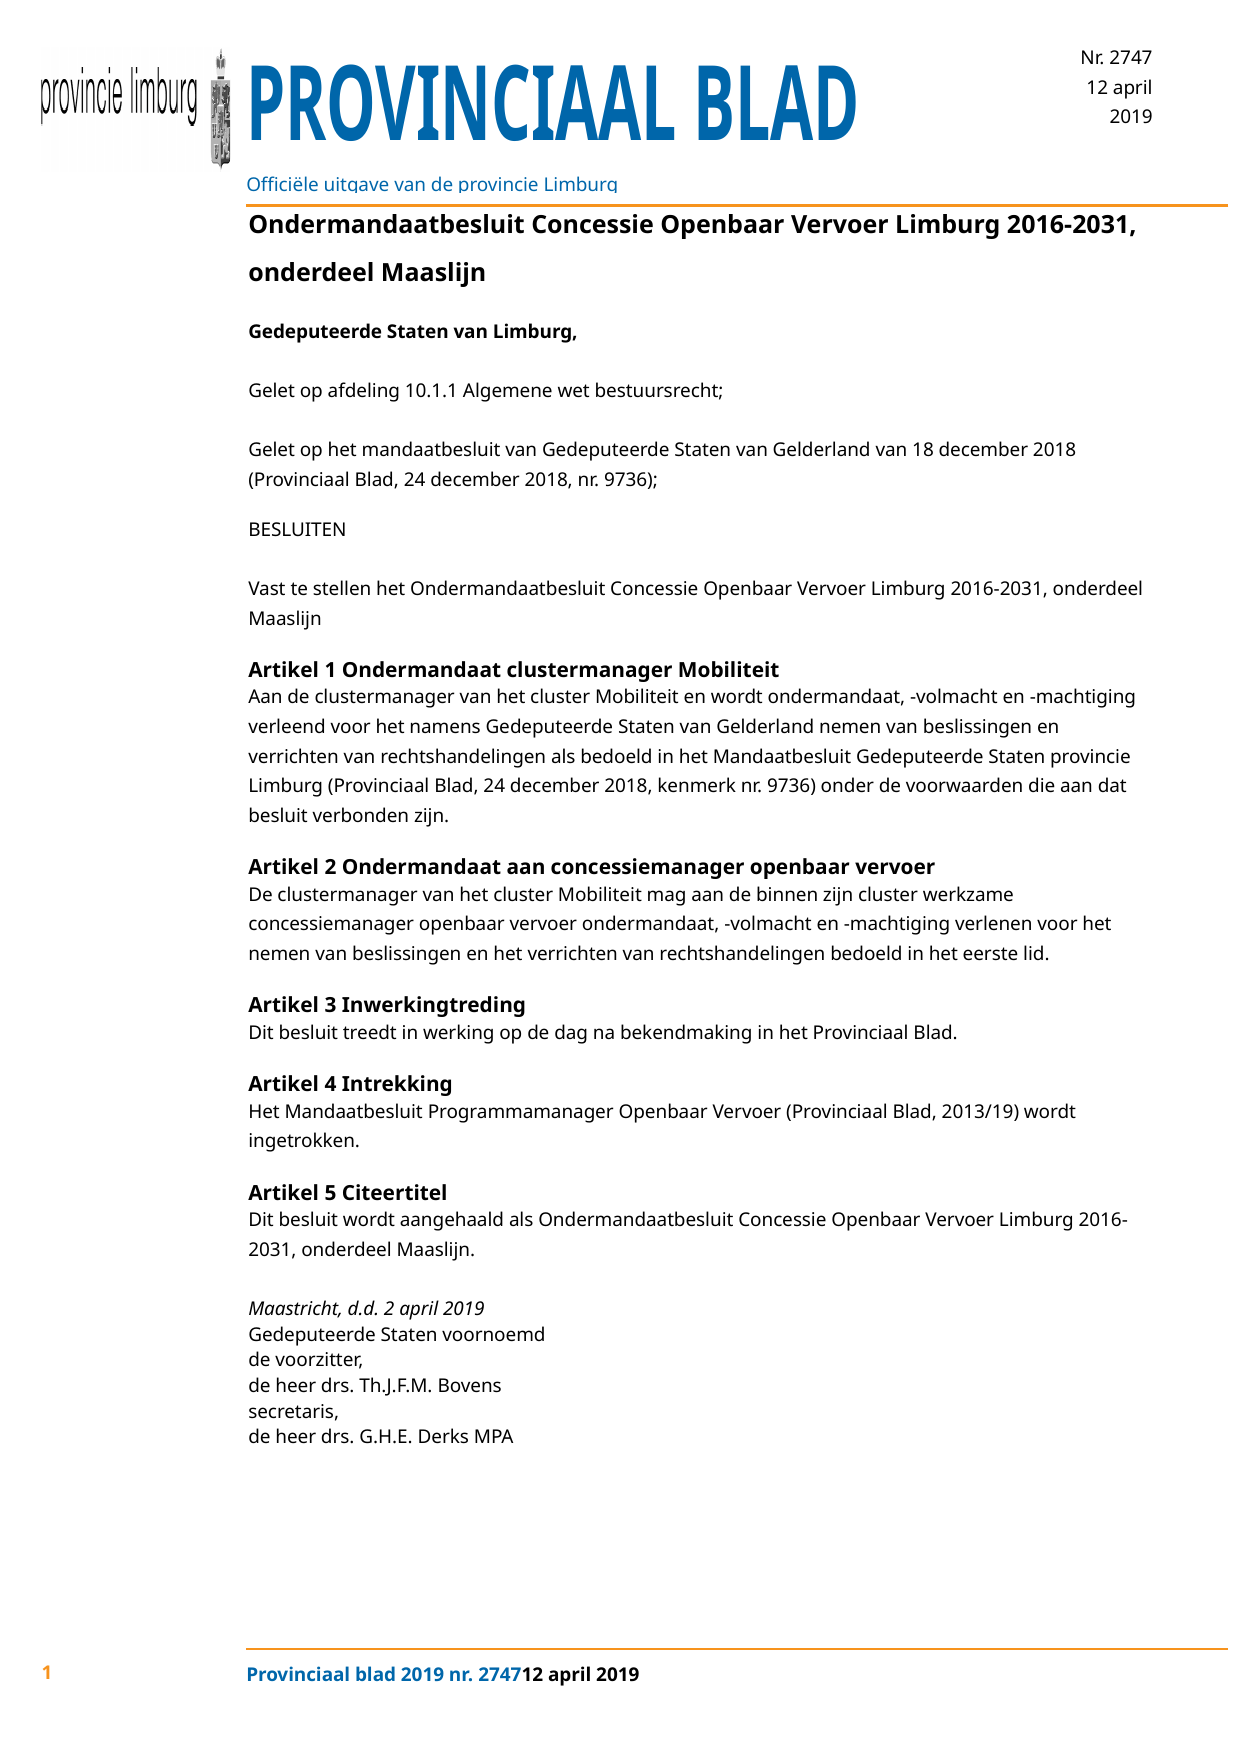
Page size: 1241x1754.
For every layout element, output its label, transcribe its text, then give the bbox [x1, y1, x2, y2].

text de heer drs. Th.J.F.M. Bovens [248, 1372, 1152, 1398]
text Artikel 3 Inwerkingtreding [248, 991, 1152, 1019]
text secretaris, [248, 1398, 1152, 1424]
picture [41, 47, 231, 172]
text de heer drs. G.H.E. Derks MPA [248, 1424, 1152, 1449]
text Vast te stellen het Ondermandaatbesluit Concessie Openbaar Vervoer Limburg 2016-2031, onderdeel Maaslijn [248, 575, 1152, 631]
text Artikel 2 Ondermandaat aan concessiemanager openbaar vervoer [248, 852, 1152, 881]
text de voorzitter, [248, 1346, 1152, 1372]
text BESLUITEN [248, 516, 1152, 542]
text Artikel 1 Ondermandaat clustermanager Mobiliteit [248, 655, 1152, 684]
text Dit besluit treedt in werking op de dag na bekendmaking in het Provinciaal Blad. [248, 1019, 1152, 1045]
text Artikel 5 Citeertitel [248, 1178, 1152, 1206]
text Ondermandaatbesluit Concessie Openbaar Vervoer Limburg 2016-2031, onderdeel Maaslijn [248, 207, 1152, 288]
text Maastricht, d.d. 2 april 2019 [248, 1295, 1152, 1321]
text Artikel 4 Intrekking [248, 1069, 1152, 1098]
text Aan de clustermanager van het cluster Mobiliteit en wordt ondermandaat, -volmacht en -machtiging verleend voor het namens Gedeputeerde Staten van Gelderland nemen van beslissingen en verrichten van rechtshandelingen als bedoeld in het Mandaatbesluit Gedeputeerde Staten provincie Limburg (Provinciaal Blad, 24 december 2018, kenmerk nr. 9736) onder de voorwaarden die aan dat besluit verbonden zijn. [248, 684, 1152, 828]
text Het Mandaatbesluit Programmamanager Openbaar Vervoer (Provinciaal Blad, 2013/19) wordt ingetrokken. [248, 1098, 1152, 1153]
text De clustermanager van het cluster Mobiliteit mag aan de binnen zijn cluster werkzame concessiemanager openbaar vervoer ondermandaat, -volmacht en -machtiging verlenen voor het nemen van beslissingen en het verrichten van rechtshandelingen bedoeld in het eerste lid. [248, 881, 1152, 966]
text Dit besluit wordt aangehaald als Ondermandaatbesluit Concessie Openbaar Vervoer Limburg 2016-2031, onderdeel Maaslijn. [248, 1206, 1152, 1262]
text Gedeputeerde Staten voornoemd [248, 1321, 1152, 1346]
text Gedeputeerde Staten van Limburg, [248, 318, 1152, 344]
text Gelet op het mandaatbesluit van Gedeputeerde Staten van Gelderland van 18 december 2018 (Provinciaal Blad, 24 december 2018, nr. 9736); [248, 436, 1152, 492]
text Gelet op afdeling 10.1.1 Algemene wet bestuursrecht; [248, 377, 1152, 403]
